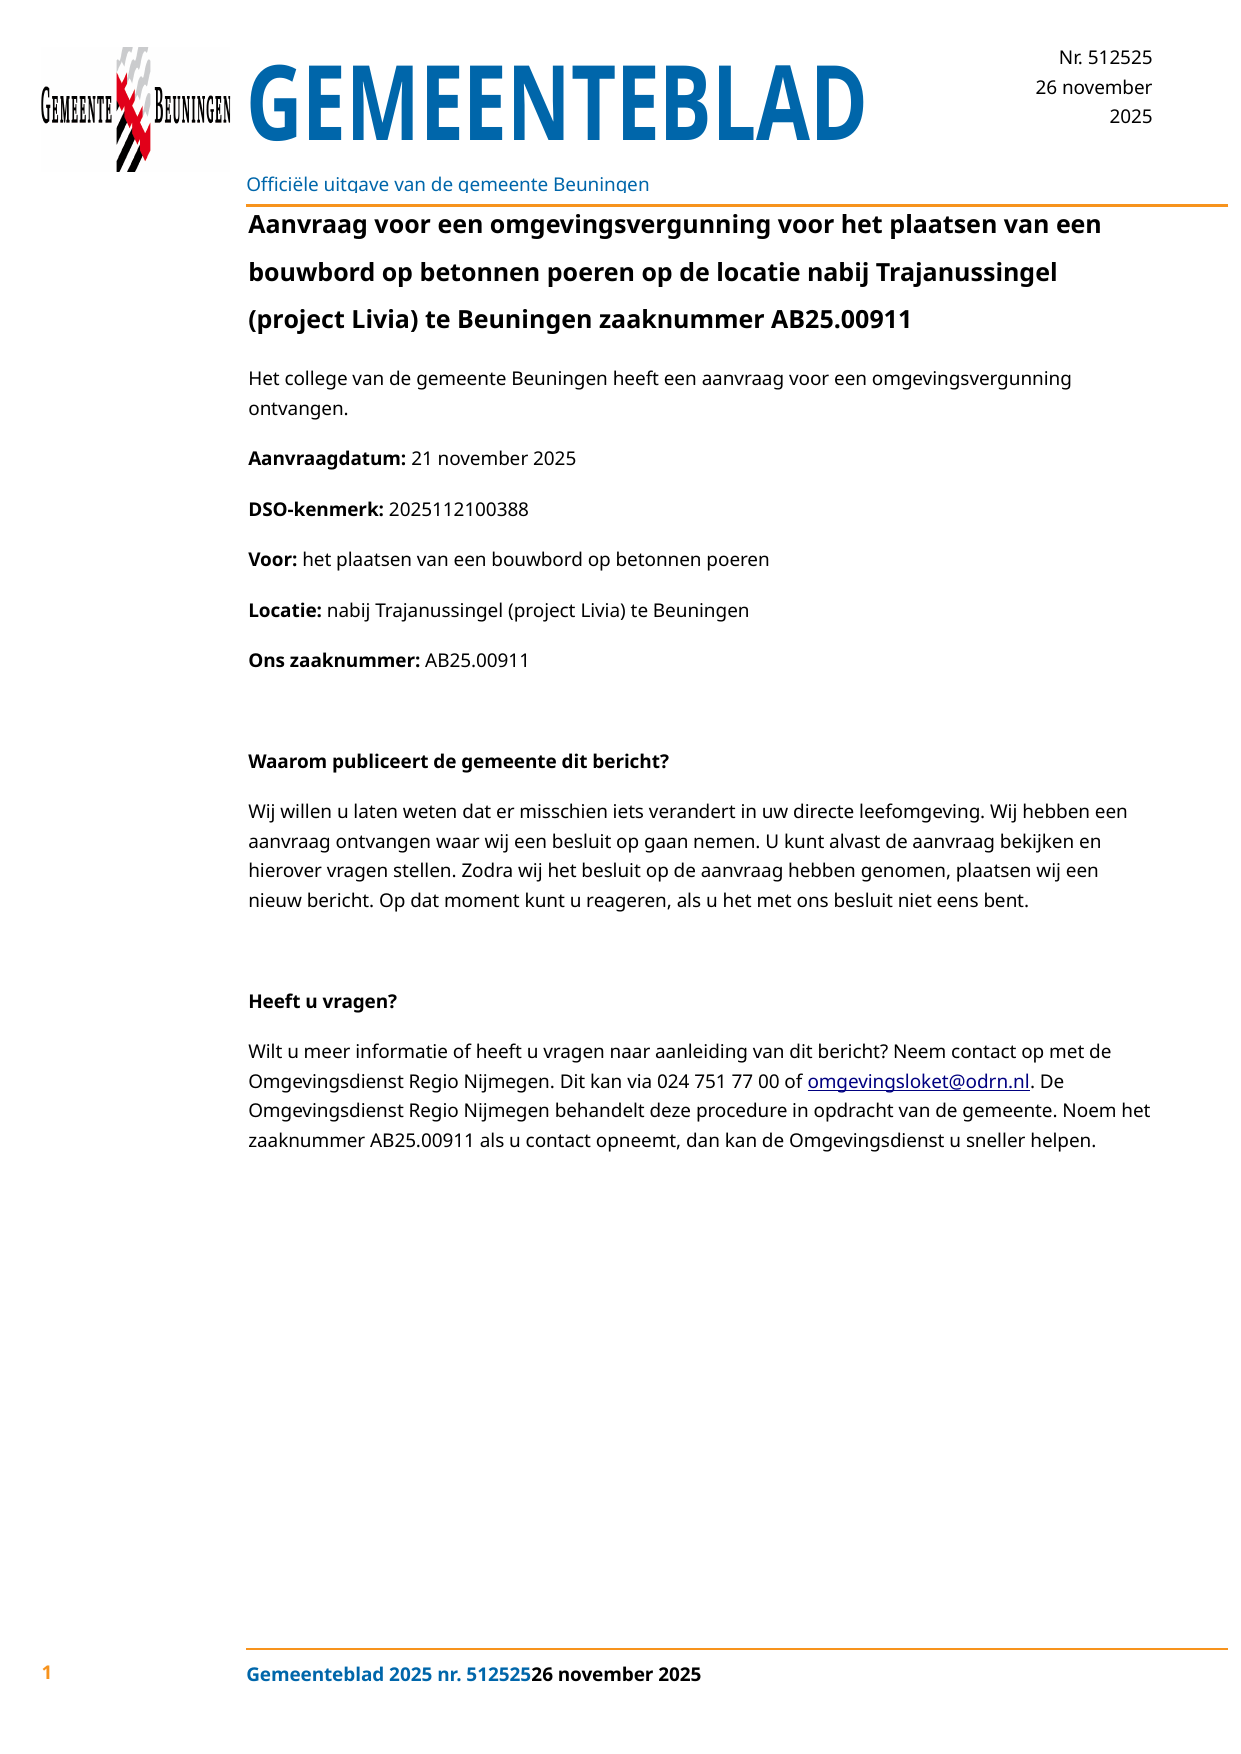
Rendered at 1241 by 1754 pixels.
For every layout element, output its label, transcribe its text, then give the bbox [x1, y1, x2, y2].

text Het college van de gemeente Beuningen heeft een aanvraag voor een omgevingsvergunning ontvangen. [248, 366, 1152, 421]
text Wij willen u laten weten dat er misschien iets verandert in uw directe leefomgeving. Wij hebben een aanvraag ontvangen waar wij een besluit op gaan nemen. U kunt alvast de aanvraag bekijken en hierover vragen stellen. Zodra wij het besluit op de aanvraag hebben genomen, plaatsen wij een nieuw bericht. Op dat moment kunt u reageren, als u het met ons besluit niet eens bent. [248, 798, 1152, 913]
text Voor: het plaatsen van een bouwbord op betonnen poeren [248, 546, 1152, 572]
text Heeft u vragen? [248, 988, 1152, 1014]
text Aanvraag voor een omgevingsvergunning voor het plaatsen van een bouwbord op betonnen poeren op de locatie nabij Trajanussingel (project Livia) te Beuningen zaaknummer AB25.00911 [248, 207, 1152, 336]
text DSO-kenmerk: 2025112100388 [248, 496, 1152, 522]
picture [41, 47, 231, 172]
text Ons zaaknummer: AB25.00911 [248, 647, 1152, 673]
text Locatie: nabij Trajanussingel (project Livia) te Beuningen [248, 597, 1152, 622]
text Aanvraagdatum: 21 november 2025 [248, 446, 1152, 471]
text Waarom publiceert de gemeente dit bericht? [248, 748, 1152, 774]
text Wilt u meer informatie of heeft u vragen naar aanleiding van dit bericht? Neem contact op met de Omgevingsdienst Regio Nijmegen. Dit kan via 024 751 77 00 of omgevingsloket@odrn.nl. De Omgevingsdienst Regio Nijmegen behandelt deze procedure in opdracht van de gemeente. Noem het zaaknummer AB25.00911 als u contact opneemt, dan kan de Omgevingsdienst u sneller helpen. [248, 1038, 1152, 1153]
